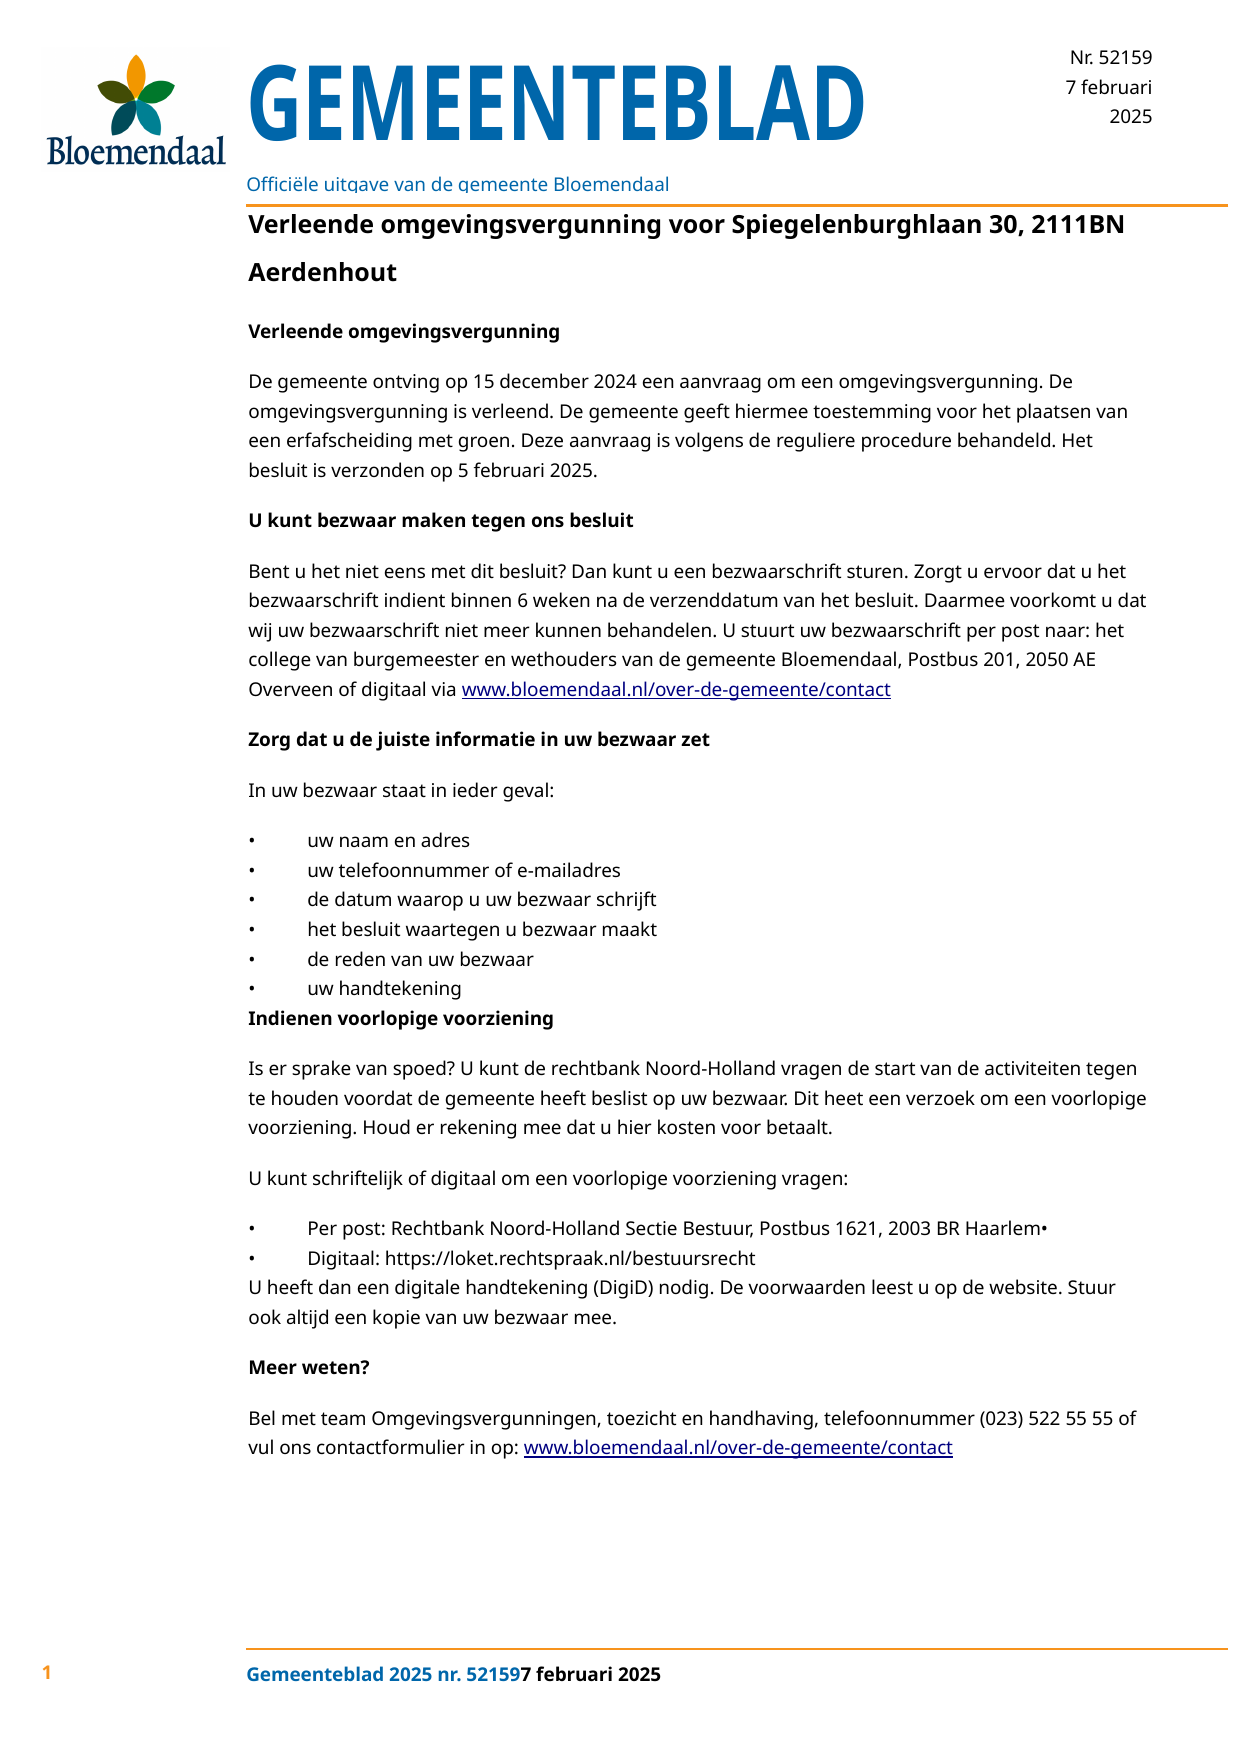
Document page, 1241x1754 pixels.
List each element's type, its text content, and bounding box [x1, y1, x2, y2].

list Per post: Rechtbank Noord-Holland Sectie Bestuur, Postbus 1621, 2003 BR Haarlem• [248, 1215, 1152, 1241]
text In uw bezwaar staat in ieder geval: [248, 777, 1152, 803]
list uw telefoonnummer of e-mailadres [248, 857, 1152, 883]
text U kunt bezwaar maken tegen ons besluit [248, 507, 1152, 533]
text Bel met team Omgevingsvergunningen, toezicht en handhaving, telefoonnummer (023) 522 55 55 of vul ons contactformulier in op: www.bloemendaal.nl/over-de-gemeente/contact [248, 1405, 1152, 1460]
list de datum waarop u uw bezwaar schrijft [248, 887, 1152, 912]
list uw naam en adres [248, 827, 1152, 853]
list Digitaal: https://loket.rechtspraak.nl/bestuursrecht [248, 1245, 1152, 1271]
text Zorg dat u de juiste informatie in uw bezwaar zet [248, 727, 1152, 752]
list de reden van uw bezwaar [248, 946, 1152, 972]
text U heeft dan een digitale handtekening (DigiD) nodig. De voorwaarden leest u op de website. Stuur ook altijd een kopie van uw bezwaar mee. [248, 1274, 1152, 1330]
text U kunt schriftelijk of digitaal om een voorlopige voorziening vragen: [248, 1165, 1152, 1191]
picture [41, 47, 231, 172]
text Bent u het niet eens met dit besluit? Dan kunt u een bezwaarschrift sturen. Zorgt u ervoor dat u het bezwaarschrift indient binnen 6 weken na de verzenddatum van het besluit. Daarmee voorkomt u dat wij uw bezwaarschrift niet meer kunnen behandelen. U stuurt uw bezwaarschrift per post naar: het college van burgemeester en wethouders van de gemeente Bloemendaal, Postbus 201, 2050 AE Overveen of digitaal via www.bloemendaal.nl/over-de-gemeente/contact [248, 558, 1152, 702]
text Verleende omgevingsvergunning voor Spiegelenburghlaan 30, 2111BN Aerdenhout [248, 207, 1152, 288]
text Is er sprake van spoed? U kunt de rechtbank Noord-Holland vragen de start van de activiteiten tegen te houden voordat de gemeente heeft beslist op uw bezwaar. Dit heet een verzoek om een voorlopige voorziening. Houd er rekening mee dat u hier kosten voor betaalt. [248, 1055, 1152, 1140]
text Verleende omgevingsvergunning [248, 318, 1152, 344]
text Meer weten? [248, 1354, 1152, 1380]
list uw handtekening [248, 975, 1152, 1001]
list het besluit waartegen u bezwaar maakt [248, 916, 1152, 942]
text Indienen voorlopige voorziening [248, 1005, 1152, 1031]
text De gemeente ontving op 15 december 2024 een aanvraag om een omgevingsvergunning. De omgevingsvergunning is verleend. De gemeente geeft hiermee toestemming voor het plaatsen van een erfafscheiding met groen. Deze aanvraag is volgens de reguliere procedure behandeld. Het besluit is verzonden op 5 februari 2025. [248, 368, 1152, 483]
